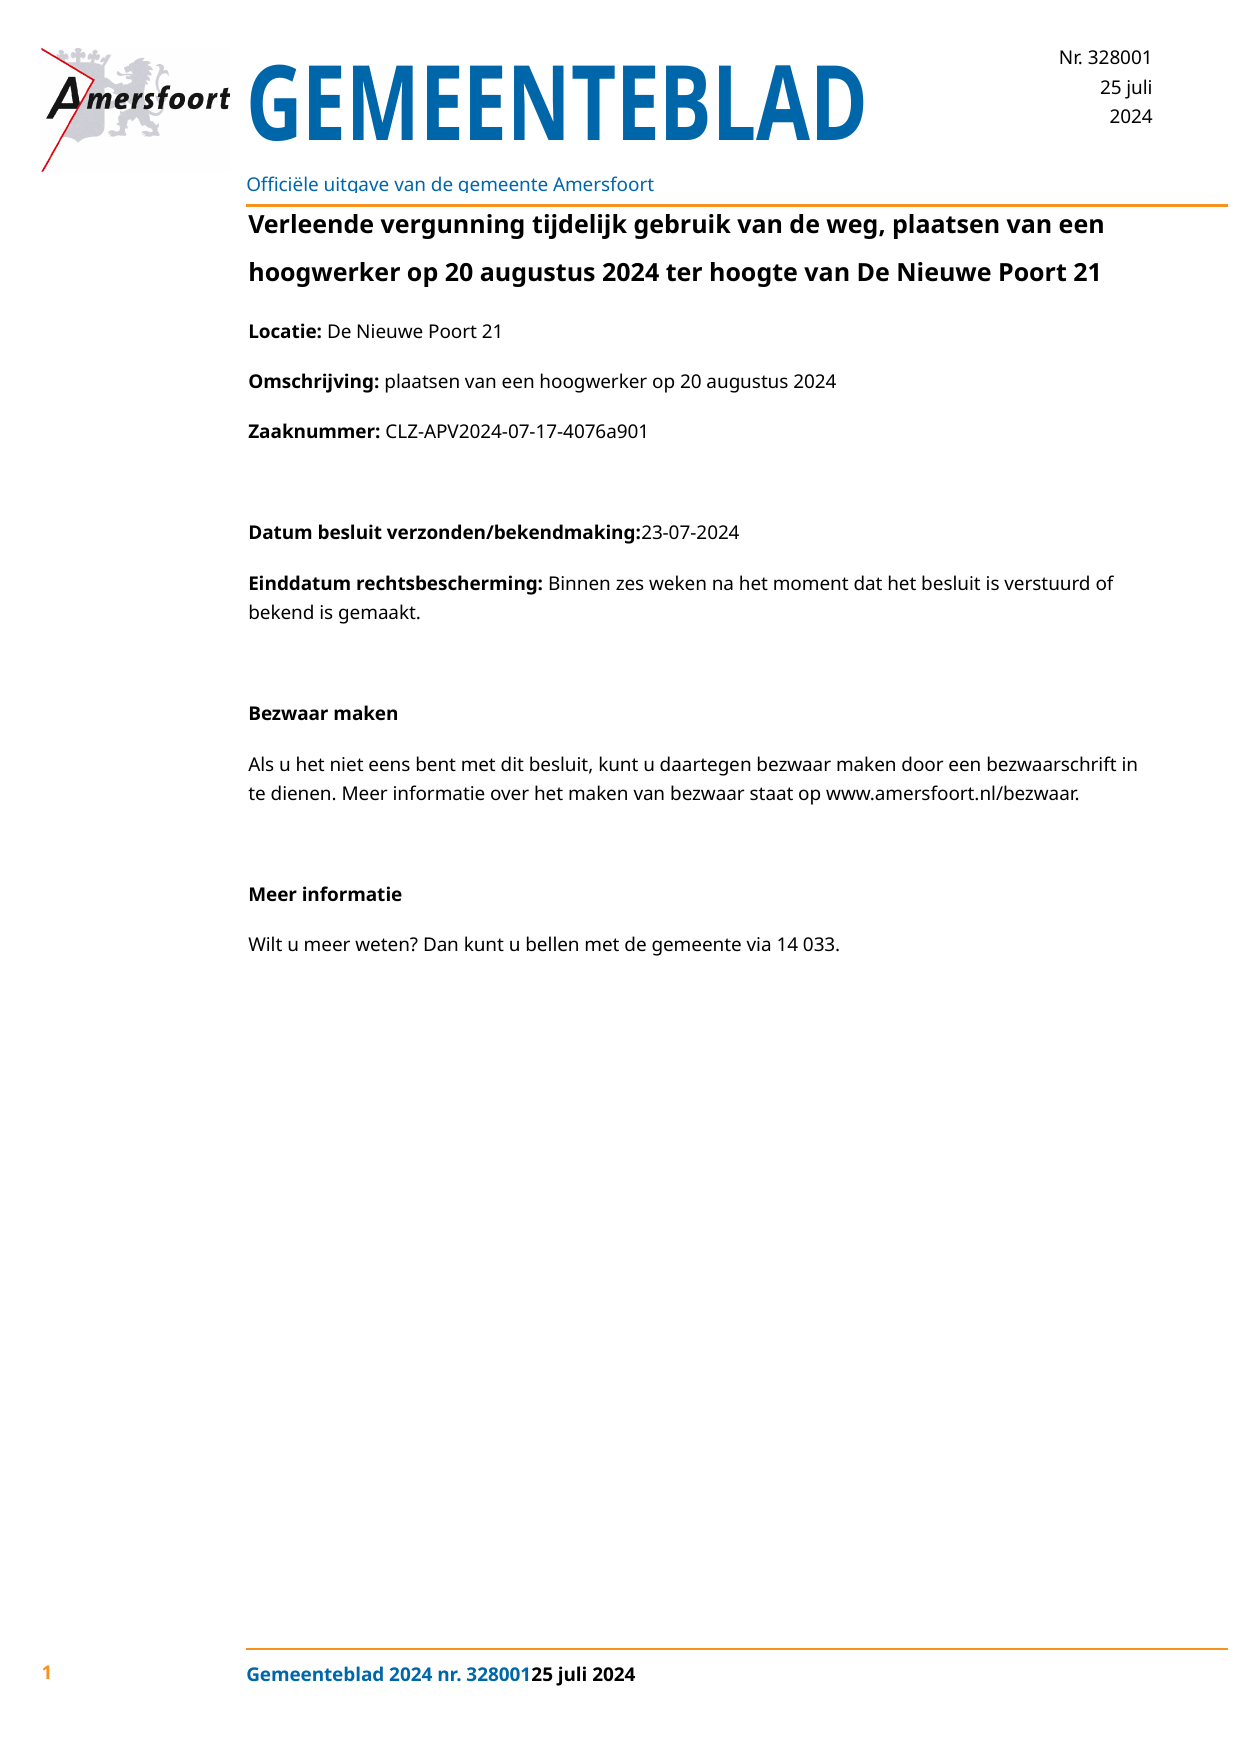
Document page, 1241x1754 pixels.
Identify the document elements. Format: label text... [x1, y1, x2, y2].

text Wilt u meer weten? Dan kunt u bellen met de gemeente via 14 033. [248, 932, 1152, 957]
text Verleende vergunning tijdelijk gebruik van de weg, plaatsen van een hoogwerker op 20 augustus 2024 ter hoogte van De Nieuwe Poort 21 [248, 207, 1152, 288]
text Meer informatie [248, 881, 1152, 907]
text Als u het niet eens bent met dit besluit, kunt u daartegen bezwaar maken door een bezwaarschrift in te dienen. Meer informatie over het maken van bezwaar staat op www.amersfoort.nl/bezwaar. [248, 751, 1152, 806]
text Locatie: De Nieuwe Poort 21 [248, 318, 1152, 344]
text Datum besluit verzonden/bekendmaking:23-07-2024 [248, 519, 1152, 545]
text Zaaknummer: CLZ-APV2024-07-17-4076a901 [248, 419, 1152, 444]
text Bezwaar maken [248, 700, 1152, 726]
text Omschrijving: plaatsen van een hoogwerker op 20 augustus 2024 [248, 368, 1152, 394]
text Einddatum rechtsbescherming: Binnen zes weken na het moment dat het besluit is verstuurd of bekend is gemaakt. [248, 570, 1152, 625]
picture [41, 47, 231, 172]
